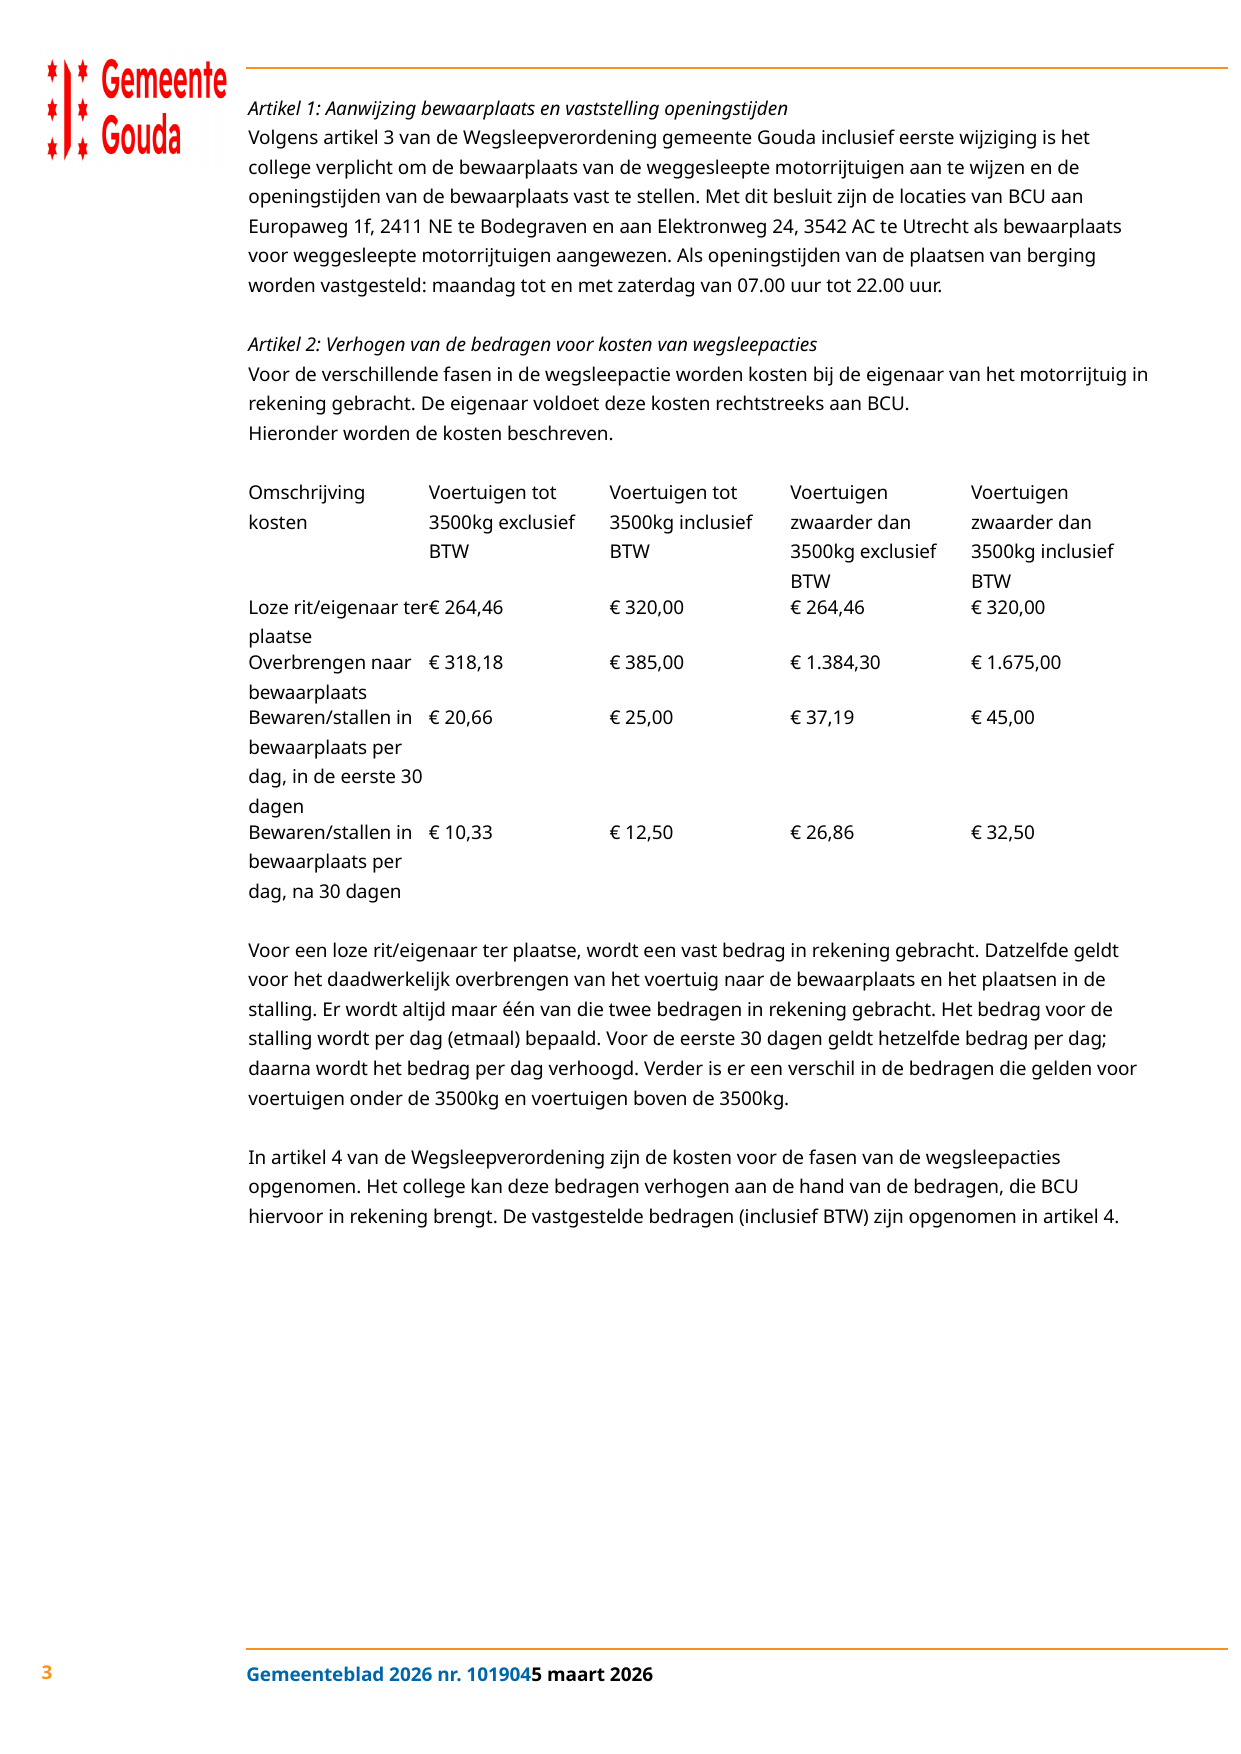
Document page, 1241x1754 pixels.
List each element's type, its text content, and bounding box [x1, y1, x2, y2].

table_header Omschrijving kosten [248, 480, 429, 594]
table_cell € 318,18 [429, 649, 609, 704]
table_cell € 385,00 [609, 649, 790, 704]
picture [41, 47, 231, 172]
text Voor de verschillende fasen in de wegsleepactie worden kosten bij de eigenaar van het motorrijtuig in rekening gebracht. De eigenaar voldoet deze kosten rechtstreeks aan BCU. [248, 361, 1152, 416]
table_cell € 264,46 [429, 594, 609, 649]
table_cell Bewaren/stallen in bewaarplaats per dag, in de eerste 30 dagen [248, 705, 429, 819]
table_cell € 26,86 [790, 819, 971, 904]
table_cell € 320,00 [971, 594, 1152, 649]
table_cell Loze rit/eigenaar ter plaatse [248, 594, 429, 649]
table_cell € 37,19 [790, 705, 971, 819]
text In artikel 4 van de Wegsleepverordening zijn de kosten voor de fasen van de wegsleepacties opgenomen. Het college kan deze bedragen verhogen aan de hand van de bedragen, die BCU hiervoor in rekening brengt. De vastgestelde bedragen (inclusief BTW) zijn opgenomen in artikel 4. [248, 1144, 1152, 1229]
text Volgens artikel 3 van de Wegsleepverordening gemeente Gouda inclusief eerste wijziging is het college verplicht om de bewaarplaats van de weggesleepte motorrijtuigen aan te wijzen en de openingstijden van de bewaarplaats vast te stellen. Met dit besluit zijn de locaties van BCU aan Europaweg 1f, 2411 NE te Bodegraven en aan Elektronweg 24, 3542 AC te Utrecht als bewaarplaats voor weggesleepte motorrijtuigen aangewezen. Als openingstijden van de plaatsen van berging worden vastgesteld: maandag tot en met zaterdag van 07.00 uur tot 22.00 uur. [248, 124, 1152, 298]
text Hieronder worden de kosten beschreven. [248, 420, 1152, 446]
text Voor een loze rit/eigenaar ter plaatse, wordt een vast bedrag in rekening gebracht. Datzelfde geldt voor het daadwerkelijk overbrengen van het voertuig naar de bewaarplaats en het plaatsen in de stalling. Er wordt altijd maar één van die twee bedragen in rekening gebracht. Het bedrag voor de stalling wordt per dag (etmaal) bepaald. Voor de eerste 30 dagen geldt hetzelfde bedrag per dag; daarna wordt het bedrag per dag verhoogd. Verder is er een verschil in de bedragen die gelden voor voertuigen onder de 3500kg en voertuigen boven de 3500kg. [248, 937, 1152, 1110]
table_cell € 1.675,00 [971, 649, 1152, 704]
table_cell € 32,50 [971, 819, 1152, 904]
table_header Voertuigen tot 3500kg inclusief BTW [609, 480, 790, 594]
table_cell € 20,66 [429, 705, 609, 819]
table_cell € 12,50 [609, 819, 790, 904]
table_header Voertuigen zwaarder dan 3500kg inclusief BTW [971, 480, 1152, 594]
table_cell € 45,00 [971, 705, 1152, 819]
text Artikel 2: Verhogen van de bedragen voor kosten van wegsleepacties [248, 331, 1152, 357]
table_cell € 264,46 [790, 594, 971, 649]
table_header Voertuigen zwaarder dan 3500kg exclusief BTW [790, 480, 971, 594]
table_cell € 1.384,30 [790, 649, 971, 704]
table_header Voertuigen tot 3500kg exclusief BTW [429, 480, 609, 594]
text Artikel 1: Aanwijzing bewaarplaats en vaststelling openingstijden [248, 95, 1152, 121]
table_cell € 25,00 [609, 705, 790, 819]
table_cell € 10,33 [429, 819, 609, 904]
table_cell Overbrengen naar bewaarplaats [248, 649, 429, 704]
table_cell Bewaren/stallen in bewaarplaats per dag, na 30 dagen [248, 819, 429, 904]
table_cell € 320,00 [609, 594, 790, 649]
